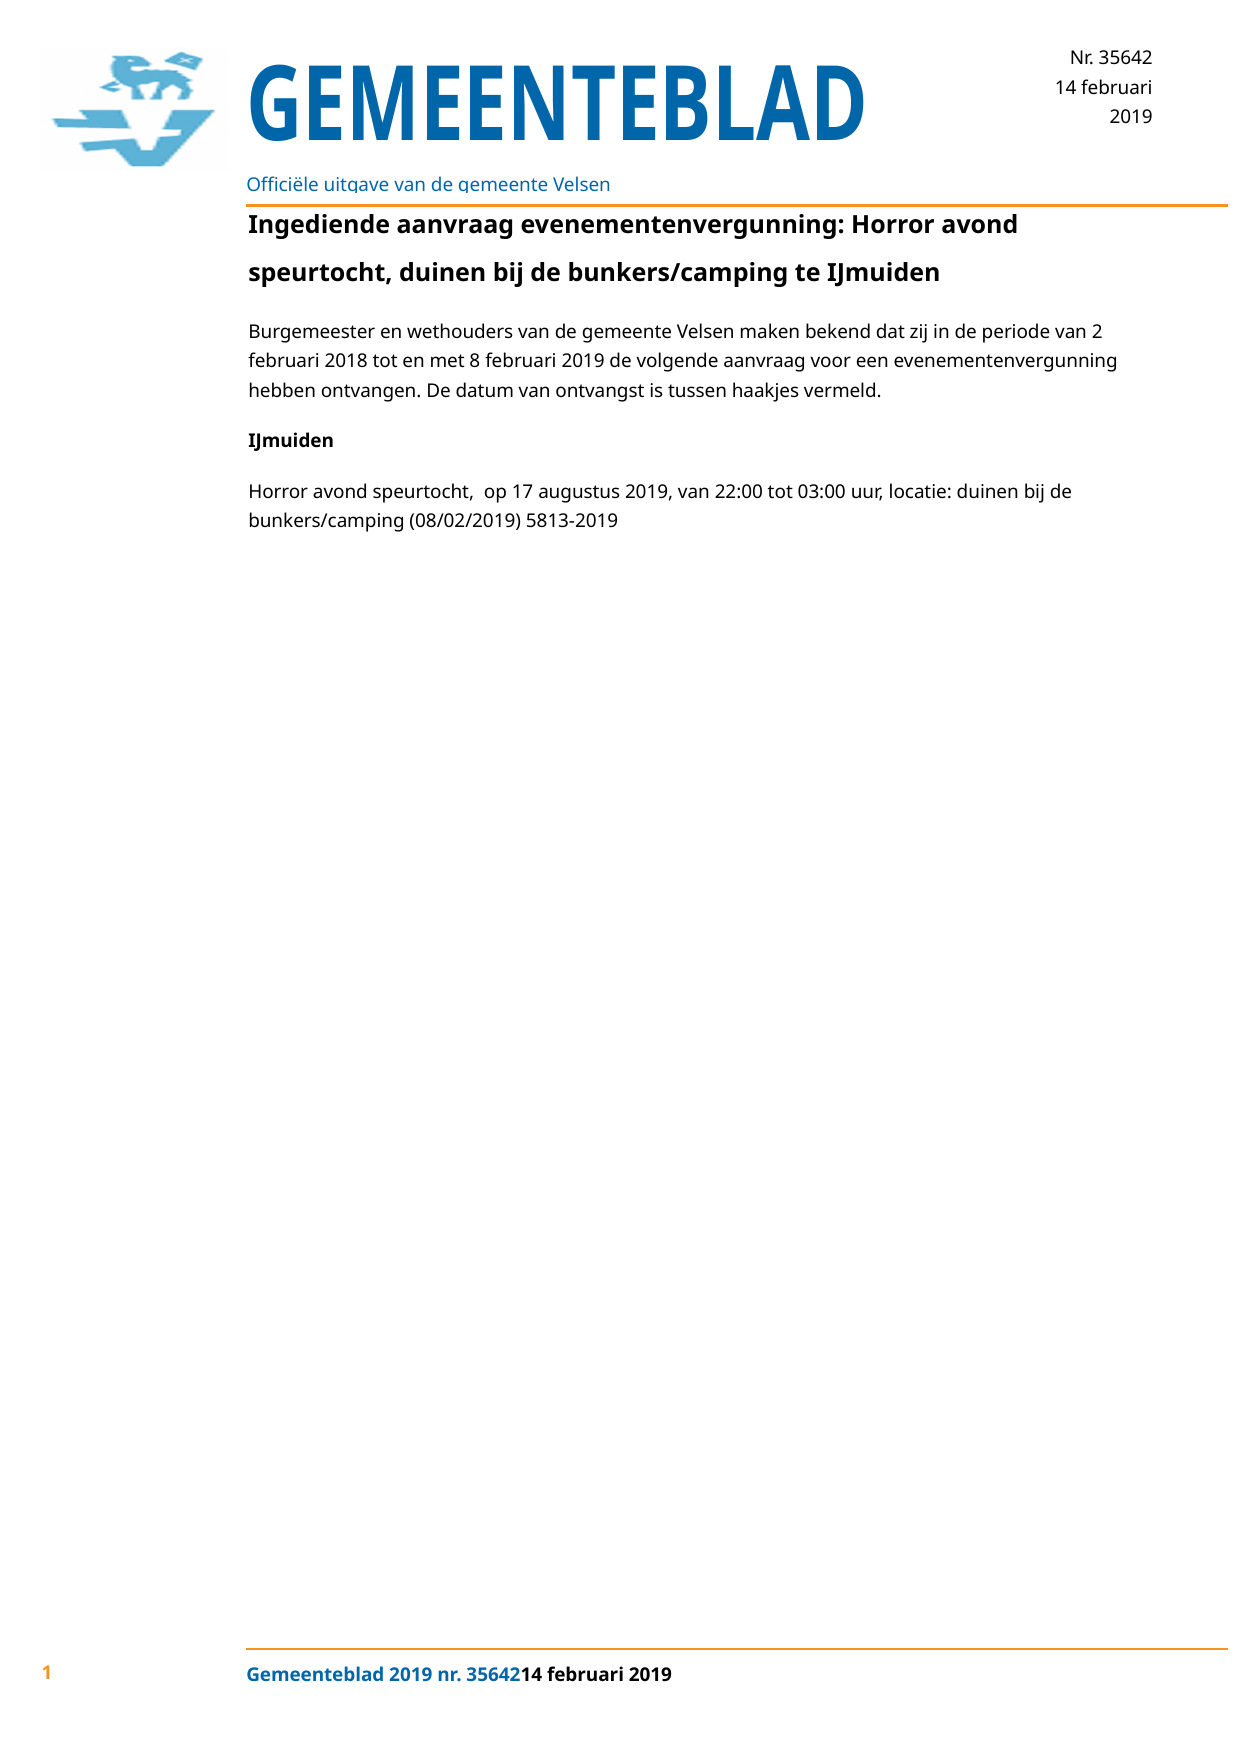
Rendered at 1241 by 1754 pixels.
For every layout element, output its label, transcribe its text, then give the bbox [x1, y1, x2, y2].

text IJmuiden [248, 427, 1152, 453]
text Horror avond speurtocht, op 17 augustus 2019, van 22:00 tot 03:00 uur, locatie: duinen bij de bunkers/camping (08/02/2019) 5813-2019 [248, 478, 1152, 533]
picture [41, 47, 231, 172]
text Burgemeester en wethouders van de gemeente Velsen maken bekend dat zij in de periode van 2 februari 2018 tot en met 8 februari 2019 de volgende aanvraag voor een evenementenvergunning hebben ontvangen. De datum van ontvangst is tussen haakjes vermeld. [248, 318, 1152, 403]
text Ingediende aanvraag evenementenvergunning: Horror avond speurtocht, duinen bij de bunkers/camping te IJmuiden [248, 207, 1152, 288]
